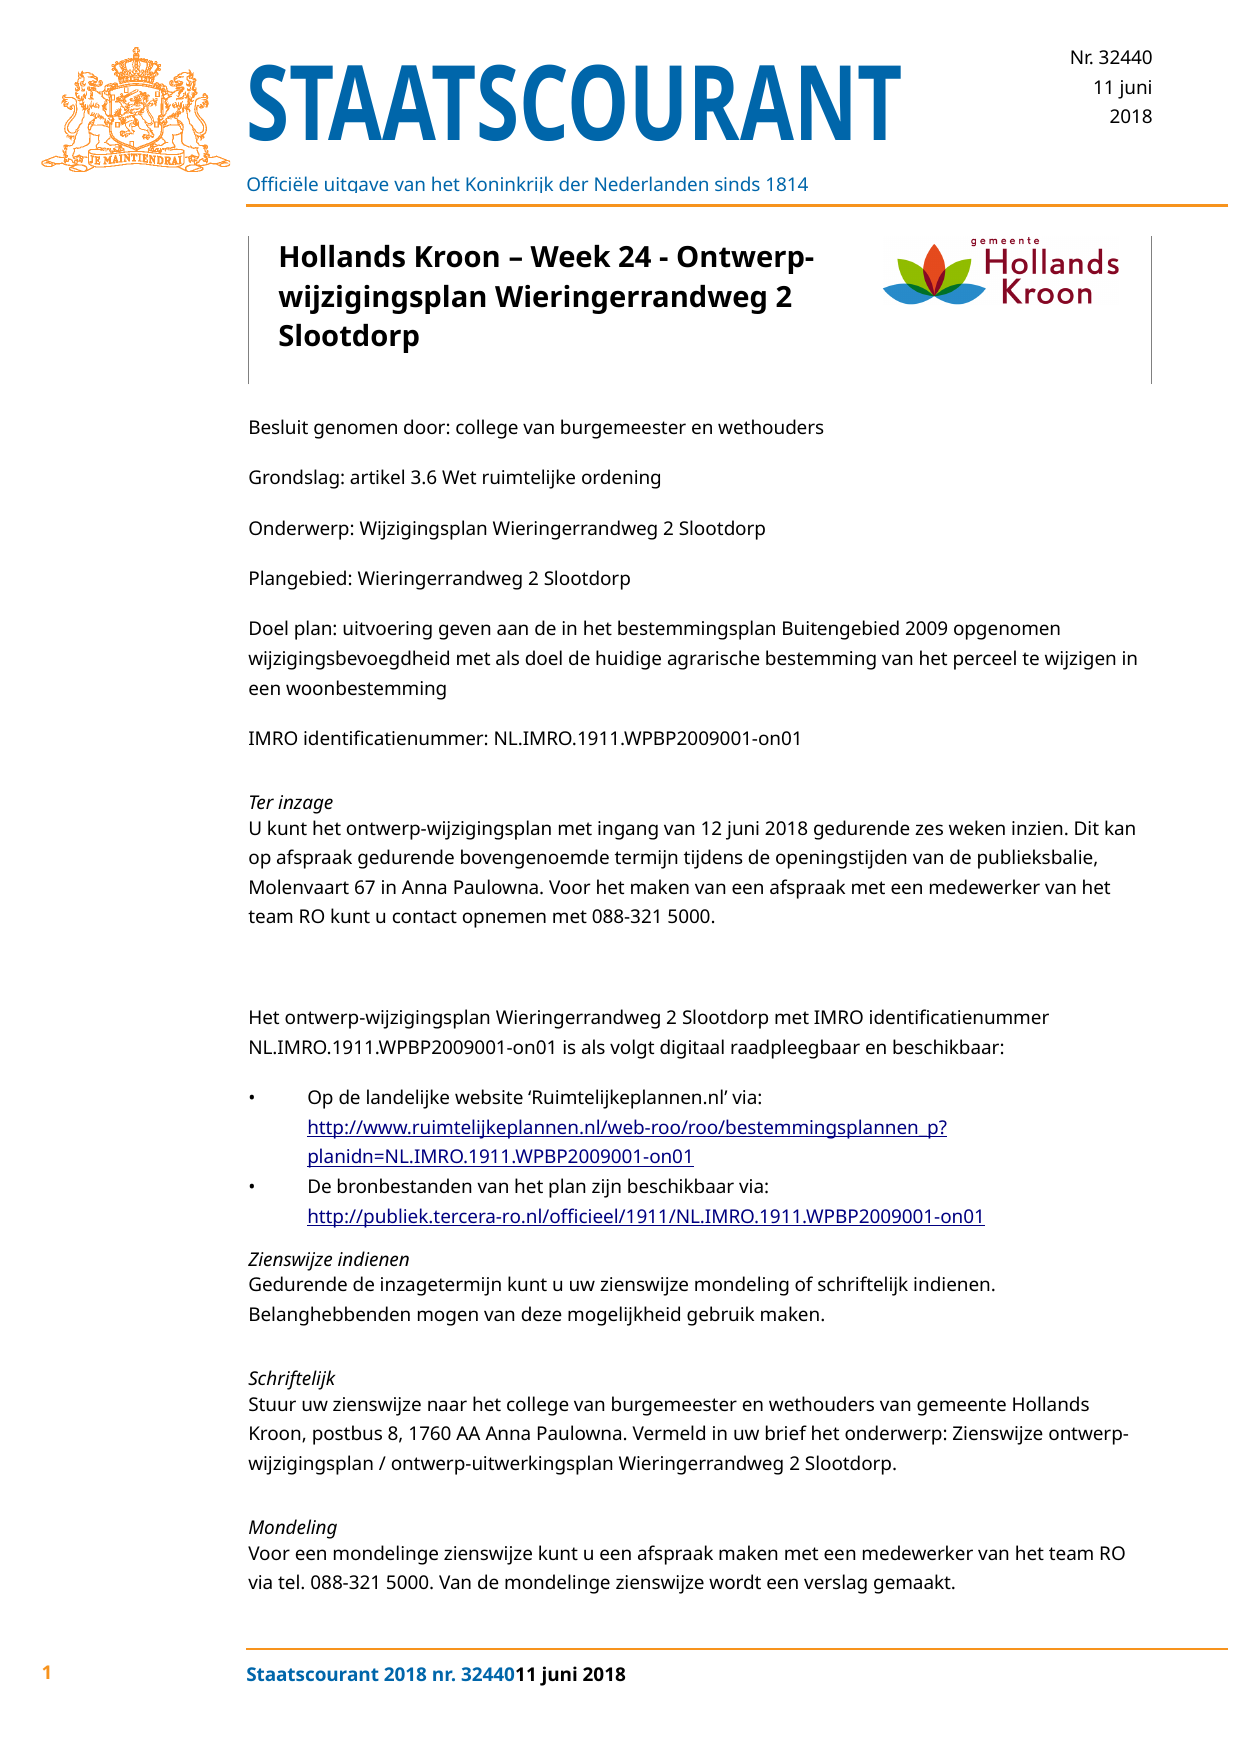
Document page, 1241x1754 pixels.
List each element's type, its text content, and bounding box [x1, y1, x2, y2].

text Zienswijze indienen [248, 1246, 1152, 1272]
list http://publiek.tercera-ro.nl/officieel/1911/NL.IMRO.1911.WPBP2009001-on01 [248, 1203, 1152, 1228]
text Doel plan: uitvoering geven aan de in het bestemmingsplan Buitengebied 2009 opgenomen wijzigingsbevoegdheid met als doel de huidige agrarische bestemming van het perceel te wijzigen in een woonbestemming [248, 616, 1152, 701]
list De bronbestanden van het plan zijn beschikbaar via: [248, 1173, 1152, 1199]
picture [41, 47, 231, 172]
text Onderwerp: Wijzigingsplan Wieringerrandweg 2 Slootdorp [248, 515, 1152, 541]
text Schriftelijk [248, 1365, 1152, 1391]
text IMRO identificatienummer: NL.IMRO.1911.WPBP2009001-on01 [248, 725, 1152, 751]
picture [882, 236, 1119, 305]
text Besluit genomen door: college van burgemeester en wethouders [248, 414, 1152, 440]
table_header Hollands Kroon – Week 24 - Ontwerp-wijzigingsplan Wieringerrandweg 2 Slootdorp [249, 236, 850, 384]
list Op de landelijke website ‘Ruimtelijkeplannen.nl’ via: [248, 1084, 1152, 1110]
text Ter inzage [248, 789, 1152, 815]
text Het ontwerp-wijzigingsplan Wieringerrandweg 2 Slootdorp met IMRO identificatienummer NL.IMRO.1911.WPBP2009001-on01 is als volgt digitaal raadpleegbaar en beschikbaar: [248, 1004, 1152, 1060]
text U kunt het ontwerp-wijzigingsplan met ingang van 12 juni 2018 gedurende zes weken inzien. Dit kan op afspraak gedurende bovengenoemde termijn tijdens de openingstijden van de publieksbalie, Molenvaart 67 in Anna Paulowna. Voor het maken van een afspraak met een medewerker van het team RO kunt u contact opnemen met 088-321 5000. [248, 815, 1152, 929]
text Mondeling [248, 1514, 1152, 1540]
text Voor een mondelinge zienswijze kunt u een afspraak maken met een medewerker van het team RO via tel. 088-321 5000. Van de mondelinge zienswijze wordt een verslag gemaakt. [248, 1540, 1152, 1595]
table_header [850, 236, 1151, 384]
text Grondslag: artikel 3.6 Wet ruimtelijke ordening [248, 464, 1152, 490]
list http://www.ruimtelijkeplannen.nl/web-roo/roo/bestemmingsplannen_p?planidn=NL.IMRO.1911.WPBP2009001-on01 [248, 1114, 1152, 1169]
text Stuur uw zienswijze naar het college van burgemeester en wethouders van gemeente Hollands Kroon, postbus 8, 1760 AA Anna Paulowna. Vermeld in uw brief het onderwerp: Zienswijze ontwerp-wijzigingsplan / ontwerp-uitwerkingsplan Wieringerrandweg 2 Slootdorp. [248, 1391, 1152, 1476]
text Gedurende de inzagetermijn kunt u uw zienswijze mondeling of schriftelijk indienen. Belanghebbenden mogen van deze mogelijkheid gebruik maken. [248, 1272, 1152, 1327]
text Plangebied: Wieringerrandweg 2 Slootdorp [248, 565, 1152, 591]
